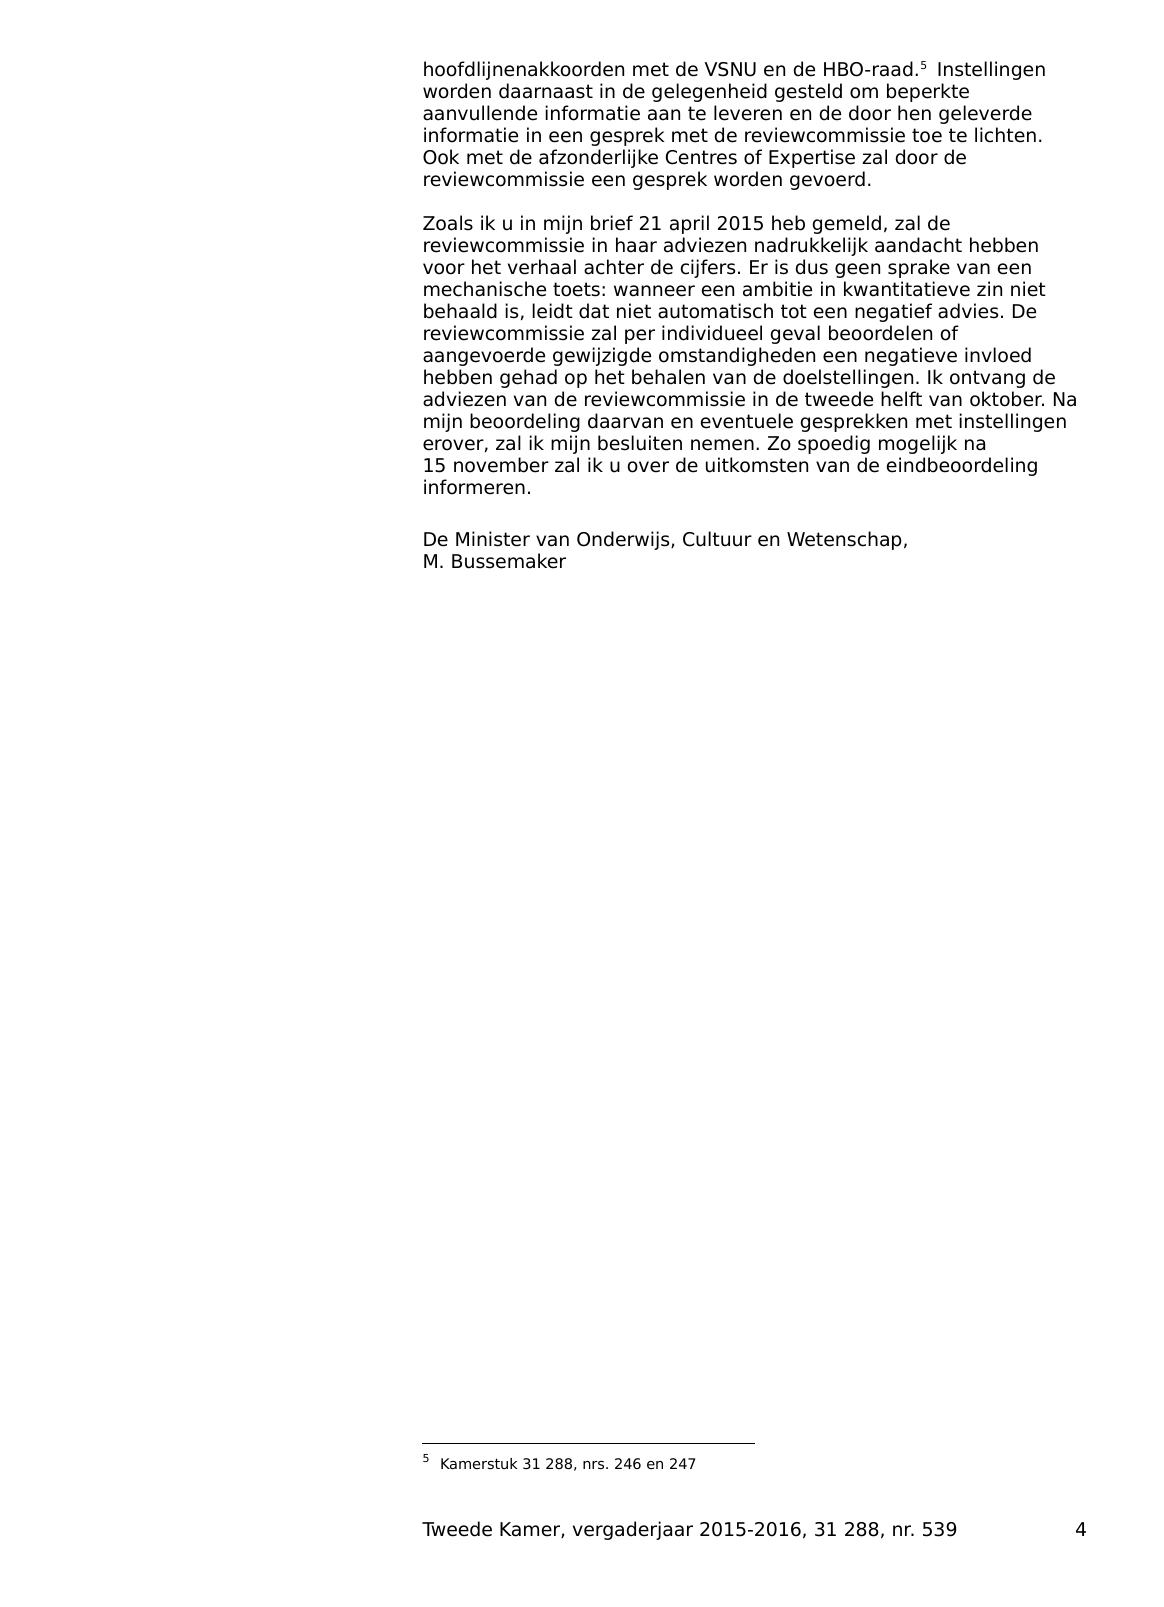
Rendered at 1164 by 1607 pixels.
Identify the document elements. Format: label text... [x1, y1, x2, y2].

text Kamerstuk 31 288, nrs. 246 en 247 [422, 1452, 1087, 1474]
text hoofdlijnenakkoorden met de VSNU en de HBO-raad. Instellingen worden daarnaast in de gelegenheid gesteld om beperkte aanvullende informatie aan te leveren en de door hen geleverde informatie in een gesprek met de reviewcommissie toe te lichten. Ook met de afzonderlijke Centres of Expertise zal door de reviewcommissie een gesprek worden gevoerd. [422, 59, 1087, 191]
text De Minister van Onderwijs, Cultuur en Wetenschap, M. Bussemaker [422, 529, 1087, 573]
text Zoals ik u in mijn brief 21 april 2015 heb gemeld, zal de reviewcommissie in haar adviezen nadrukkelijk aandacht hebben voor het verhaal achter de cijfers. Er is dus geen sprake van een mechanische toets: wanneer een ambitie in kwantitatieve zin niet behaald is, leidt dat niet automatisch tot een negatief advies. De reviewcommissie zal per individueel geval beoordelen of aangevoerde gewijzigde omstandigheden een negatieve invloed hebben gehad op het behalen van de doelstellingen. Ik ontvang de adviezen van de reviewcommissie in de tweede helft van oktober. Na mijn beoordeling daarvan en eventuele gesprekken met instellingen erover, zal ik mijn besluiten nemen. Zo spoedig mogelijk na 15 november zal ik u over de uitkomsten van de eindbeoordeling informeren. [422, 213, 1087, 499]
